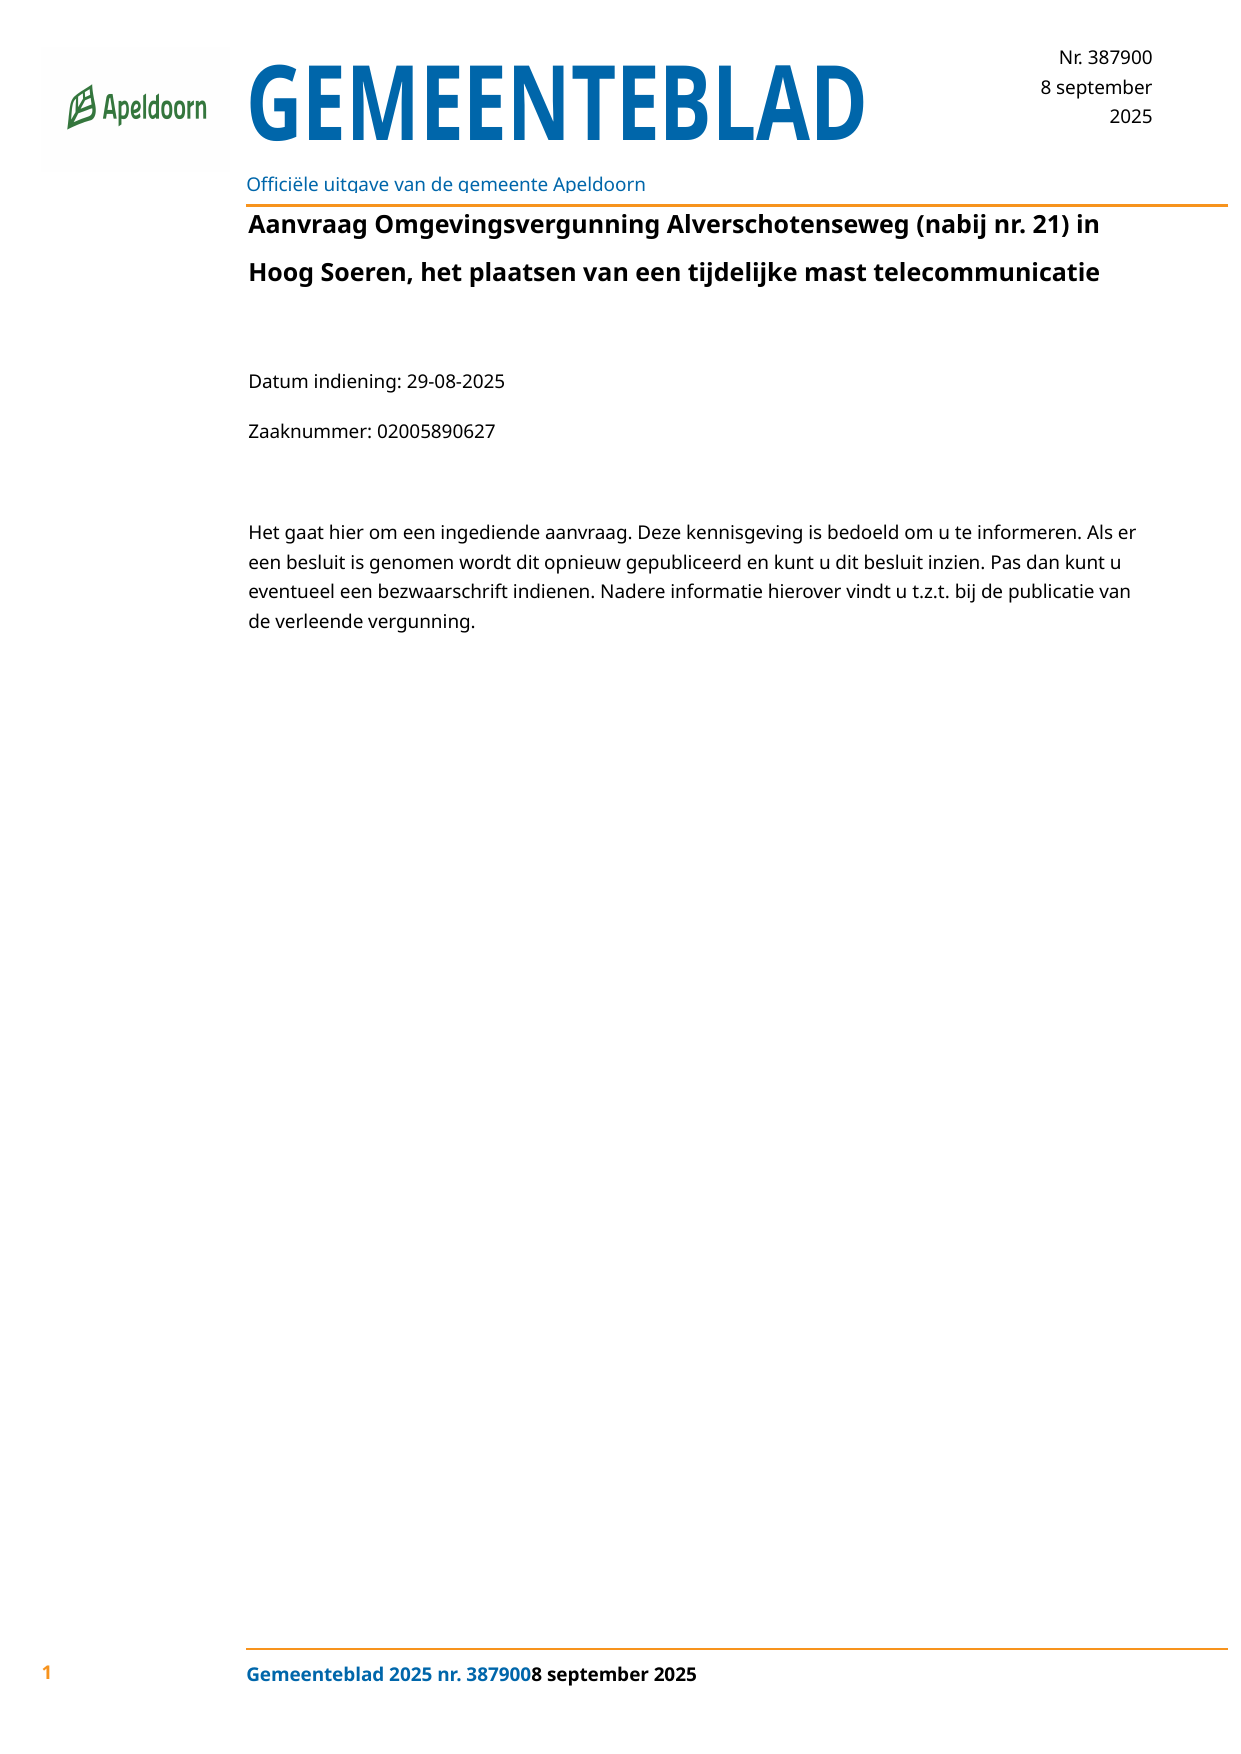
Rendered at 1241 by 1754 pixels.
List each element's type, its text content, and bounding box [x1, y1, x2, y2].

text Datum indiening: 29-08-2025 [248, 368, 1152, 394]
text Het gaat hier om een ingediende aanvraag. Deze kennisgeving is bedoeld om u te informeren. Als er een besluit is genomen wordt dit opnieuw gepubliceerd en kunt u dit besluit inzien. Pas dan kunt u eventueel een bezwaarschrift indienen. Nadere informatie hierover vindt u t.z.t. bij de publicatie van de verleende vergunning. [248, 519, 1152, 634]
picture [41, 47, 231, 172]
text Zaaknummer: 02005890627 [248, 419, 1152, 444]
text Aanvraag Omgevingsvergunning Alverschotenseweg (nabij nr. 21) in Hoog Soeren, het plaatsen van een tijdelijke mast telecommunicatie [248, 207, 1152, 288]
